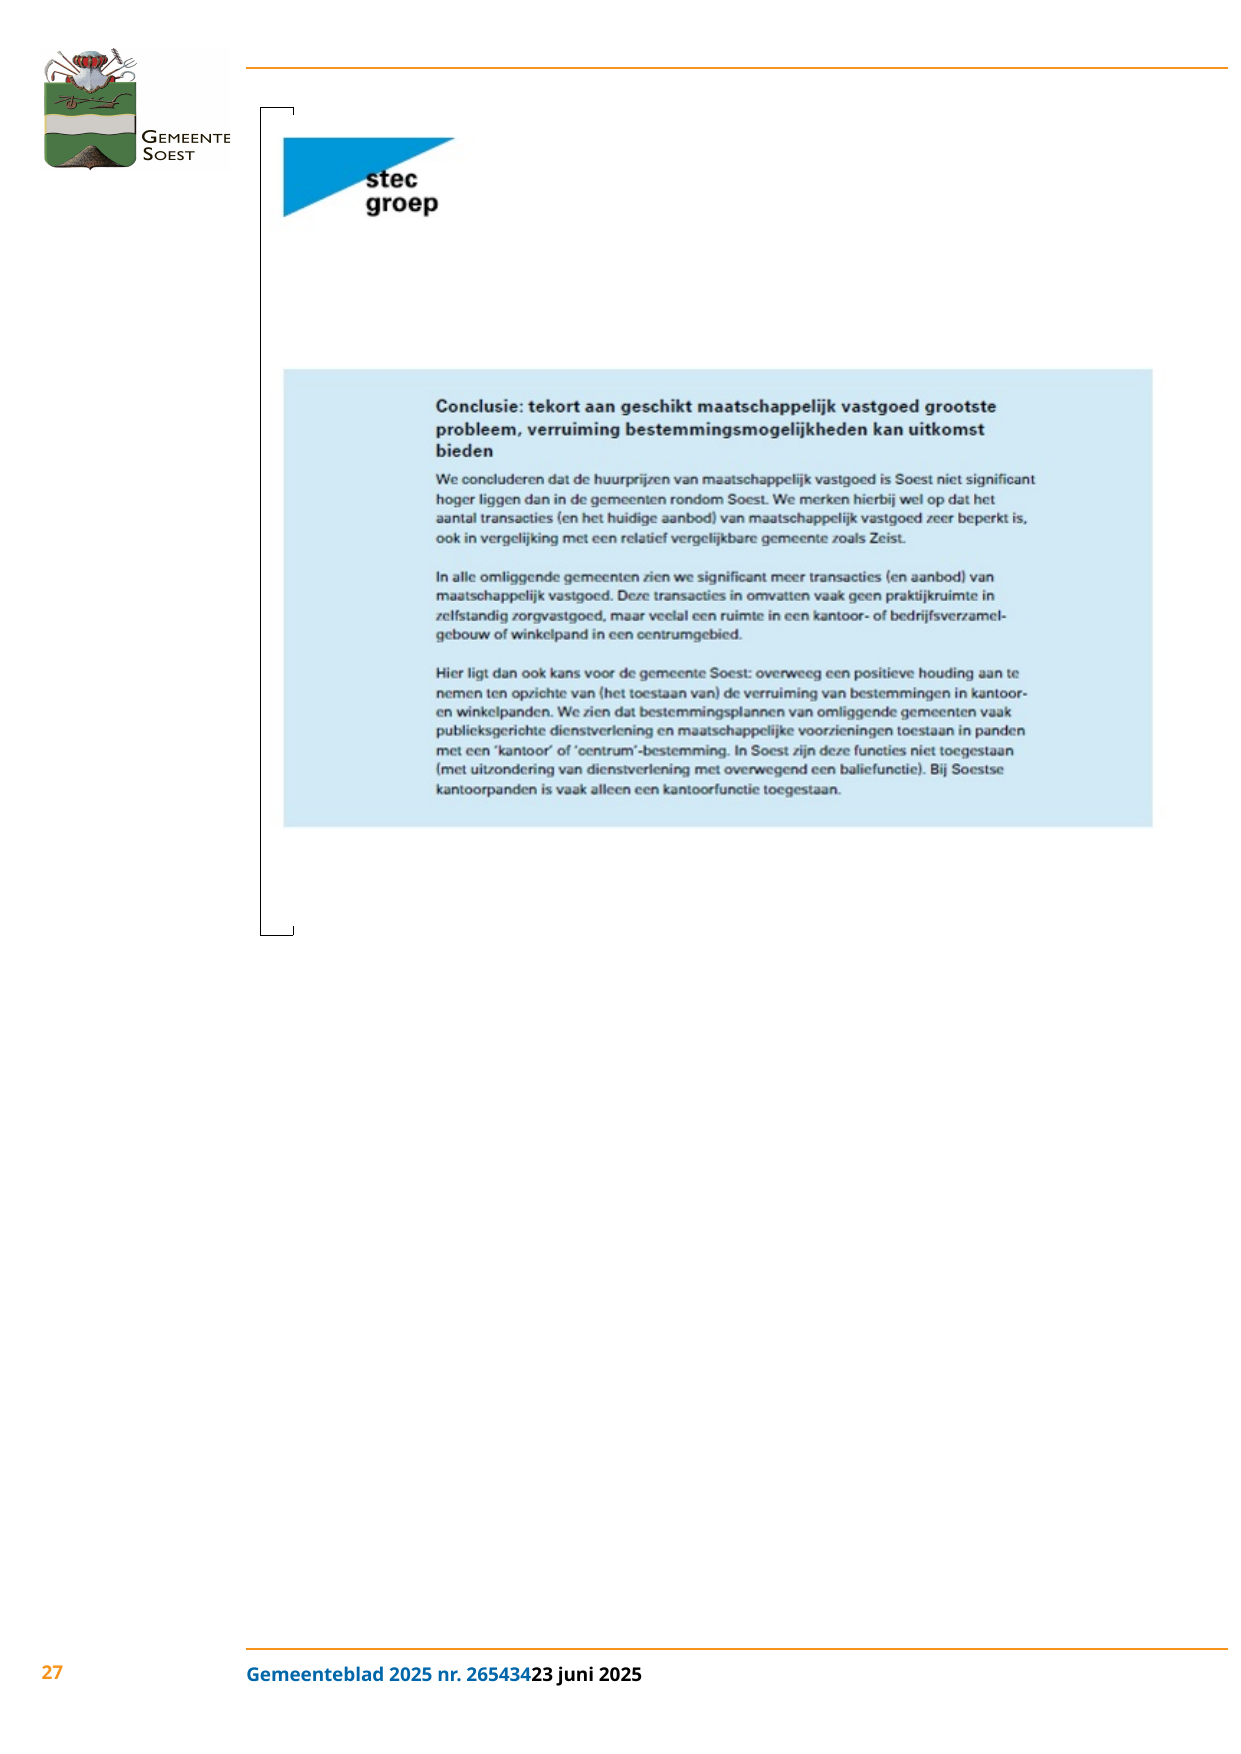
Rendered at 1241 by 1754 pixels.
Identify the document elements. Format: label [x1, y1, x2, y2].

picture [41, 47, 231, 172]
picture [268, 115, 1173, 926]
